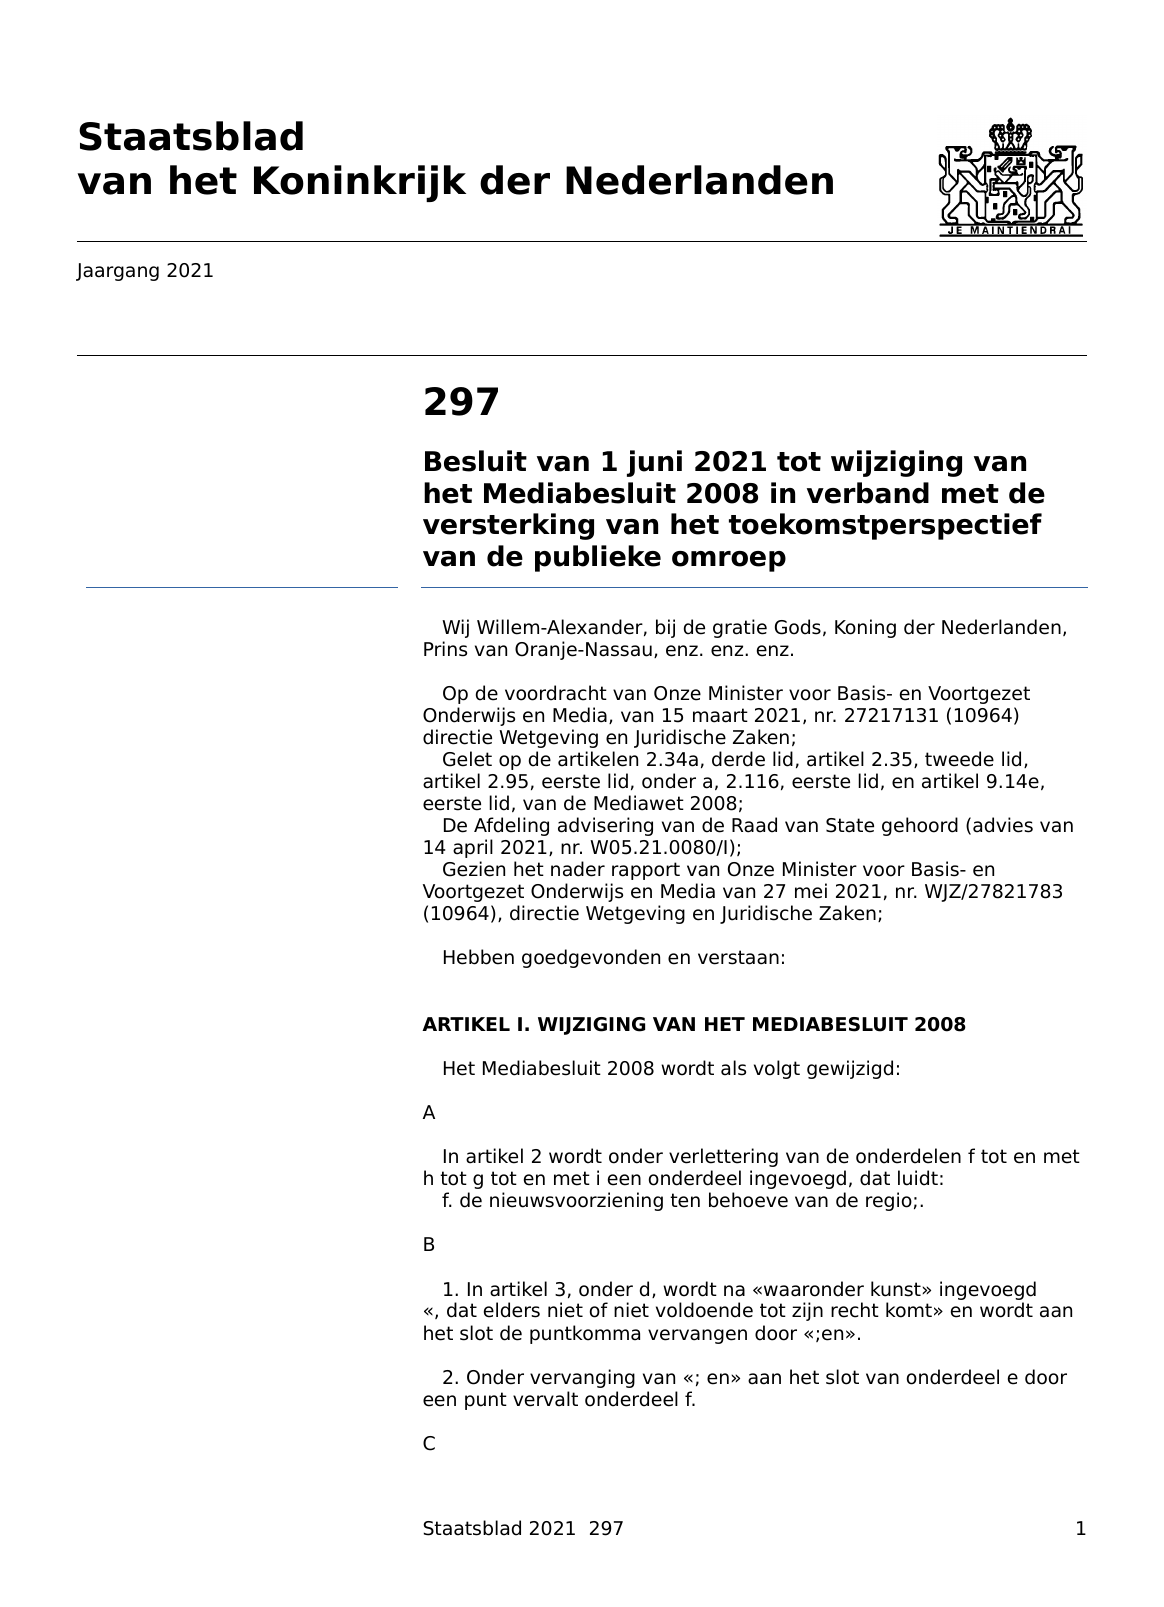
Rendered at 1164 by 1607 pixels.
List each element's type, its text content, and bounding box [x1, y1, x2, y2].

text Wij Willem-Alexander, bij de gratie Gods, Koning der Nederlanden, Prins van Oranje-Nassau, enz. enz. enz. [422, 617, 1087, 661]
text B [422, 1234, 1087, 1256]
text f. de nieuwsvoorziening ten behoeve van de regio;. [422, 1190, 1087, 1212]
text In artikel 2 wordt onder verlettering van de onderdelen f tot en met h tot g tot en met i een onderdeel ingevoegd, dat luidt: [422, 1146, 1087, 1190]
text Gelet op de artikelen 2.34a, derde lid, artikel 2.35, tweede lid, artikel 2.95, eerste lid, onder a, 2.116, eerste lid, en artikel 9.14e, eerste lid, van de Mediawet 2008; [422, 749, 1087, 815]
text Gezien het nader rapport van Onze Minister voor Basis- en Voortgezet Onderwijs en Media van 27 mei 2021, nr. WJZ/27821783 (10964), directie Wetgeving en Juridische Zaken; [422, 859, 1087, 925]
subtitle ARTIKEL I. WIJZIGING VAN HET MEDIABESLUIT 2008 [422, 1014, 1087, 1036]
table_header Staatsblad van het Koninkrijk der Nederlanden [77, 100, 886, 241]
text 1. In artikel 3, onder d, wordt na «waaronder kunst» ingevoegd «, dat elders niet of niet voldoende tot zijn recht komt» en wordt aan het slot de puntkomma vervangen door «;en». [422, 1278, 1087, 1344]
text De Afdeling advisering van de Raad van State gehoord (advies van 14 april 2021, nr. W05.21.0080/I); [422, 815, 1087, 859]
subtitle 297 [422, 381, 1087, 424]
text A [422, 1102, 1087, 1124]
text Besluit van 1 juni 2021 tot wijziging van het Mediabesluit 2008 in verband met de versterking van het toekomstperspectief van de publieke omroep [422, 447, 1087, 573]
text Hebben goedgevonden en verstaan: [422, 947, 1087, 969]
table_header [886, 100, 1087, 241]
picture [936, 115, 1087, 240]
text C [422, 1433, 1087, 1455]
text Op de voordracht van Onze Minister voor Basis- en Voortgezet Onderwijs en Media, van 15 maart 2021, nr. 27217131 (10964) directie Wetgeving en Juridische Zaken; [422, 683, 1087, 749]
text 2. Onder vervanging van «; en» aan het slot van onderdeel e door een punt vervalt onderdeel f. [422, 1367, 1087, 1411]
table_cell Jaargang 2021 [77, 242, 1087, 355]
text Het Mediabesluit 2008 wordt als volgt gewijzigd: [422, 1058, 1087, 1080]
